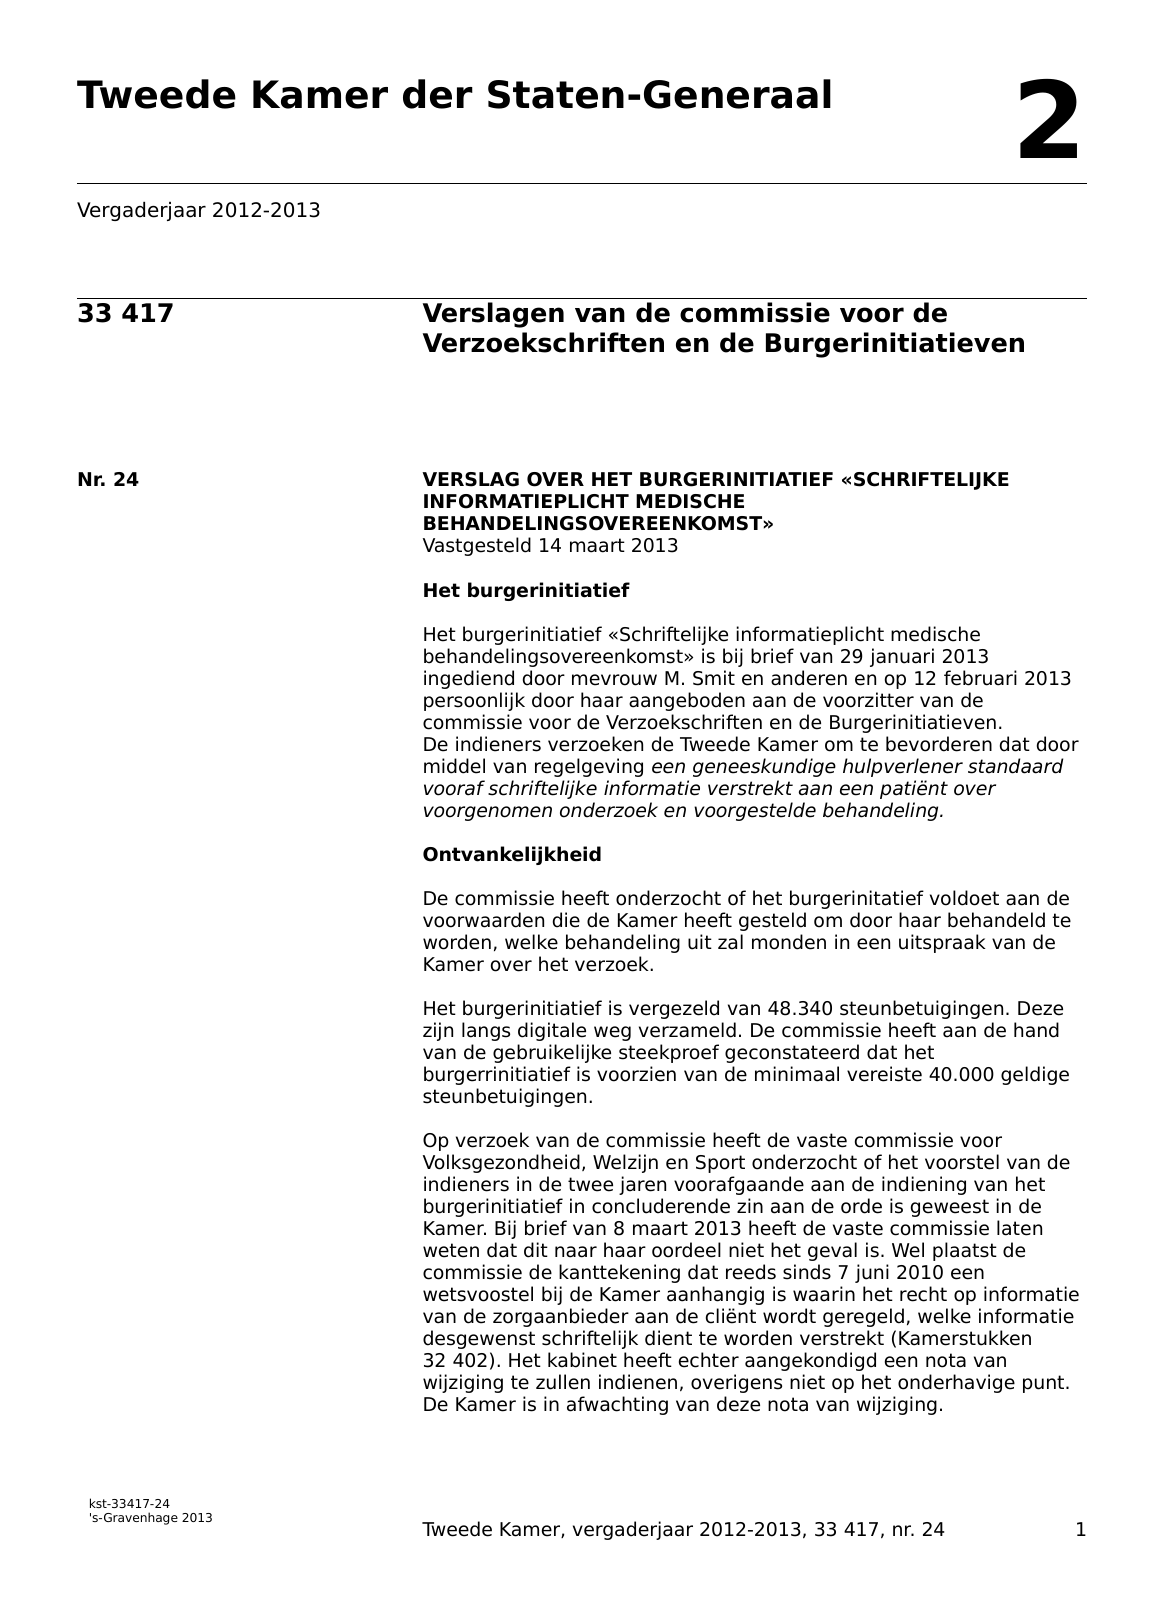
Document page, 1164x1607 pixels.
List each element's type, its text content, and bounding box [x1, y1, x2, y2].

text Het burgerinitiatief is vergezeld van 48.340 steunbetuigingen. Deze zijn langs digitale weg verzameld. De commissie heeft aan de hand van de gebruikelijke steekproef geconstateerd dat het burgerrinitiatief is voorzien van de minimaal vereiste 40.000 geldige steunbetuigingen. [422, 998, 1087, 1108]
text Vastgesteld 14 maart 2013 [422, 535, 1087, 557]
table_header Tweede Kamer der Staten-Generaal [77, 59, 886, 183]
subtitle Ontvankelijkheid [422, 844, 1087, 866]
text Op verzoek van de commissie heeft de vaste commissie voor Volksgezondheid, Welzijn en Sport onderzocht of het voorstel van de indieners in de twee jaren voorafgaande aan de indiening van het burgerinitiatief in concluderende zin aan de orde is geweest in de Kamer. Bij brief van 8 maart 2013 heeft de vaste commissie laten weten dat dit naar haar oordeel niet het geval is. Wel plaatst de commissie de kanttekening dat reeds sinds 7 juni 2010 een wetsvoostel bij de Kamer aanhangig is waarin het recht op informatie van de zorgaanbieder aan de cliënt wordt geregeld, welke informatie desgewenst schriftelijk dient te worden verstrekt (Kamerstukken 32 402). Het kabinet heeft echter aangekondigd een nota van wijziging te zullen indienen, overigens niet op het onderhavige punt. De Kamer is in afwachting van deze nota van wijziging. [422, 1130, 1087, 1416]
subtitle Het burgerinitiatief [422, 579, 1087, 601]
text De commissie heeft onderzocht of het burgerinitatief voldoet aan de voorwaarden die de Kamer heeft gesteld om door haar behandeld te worden, welke behandeling uit zal monden in een uitspraak van de Kamer over het verzoek. [422, 888, 1087, 976]
text 's-Gravenhage 2013 [88, 1511, 323, 1525]
table_header 2 [886, 59, 1087, 183]
subtitle 33 417 Verslagen van de commissie voor de Verzoekschriften en de Burgerinitiatieven [77, 299, 1087, 358]
text kst-33417-24 [88, 1497, 323, 1511]
subtitle Nr. 24 VERSLAG OVER HET BURGERINITIATIEF «SCHRIFTELIJKE INFORMATIEPLICHT MEDISCHE BEHANDELINGSOVEREENKOMST» [77, 469, 1087, 535]
text De indieners verzoeken de Tweede Kamer om te bevorderen dat door middel van regelgeving een geneeskundige hulpverlener standaard vooraf schriftelijke informatie verstrekt aan een patiënt over voorgenomen onderzoek en voorgestelde behandeling. [422, 733, 1087, 821]
table_cell Vergaderjaar 2012-2013 [77, 184, 1087, 298]
text Het burgerinitiatief «Schriftelijke informatieplicht medische behandelingsovereenkomst» is bij brief van 29 januari 2013 ingediend door mevrouw M. Smit en anderen en op 12 februari 2013 persoonlijk door haar aangeboden aan de voorzitter van de commissie voor de Verzoekschriften en de Burgerinitiatieven. [422, 624, 1087, 733]
